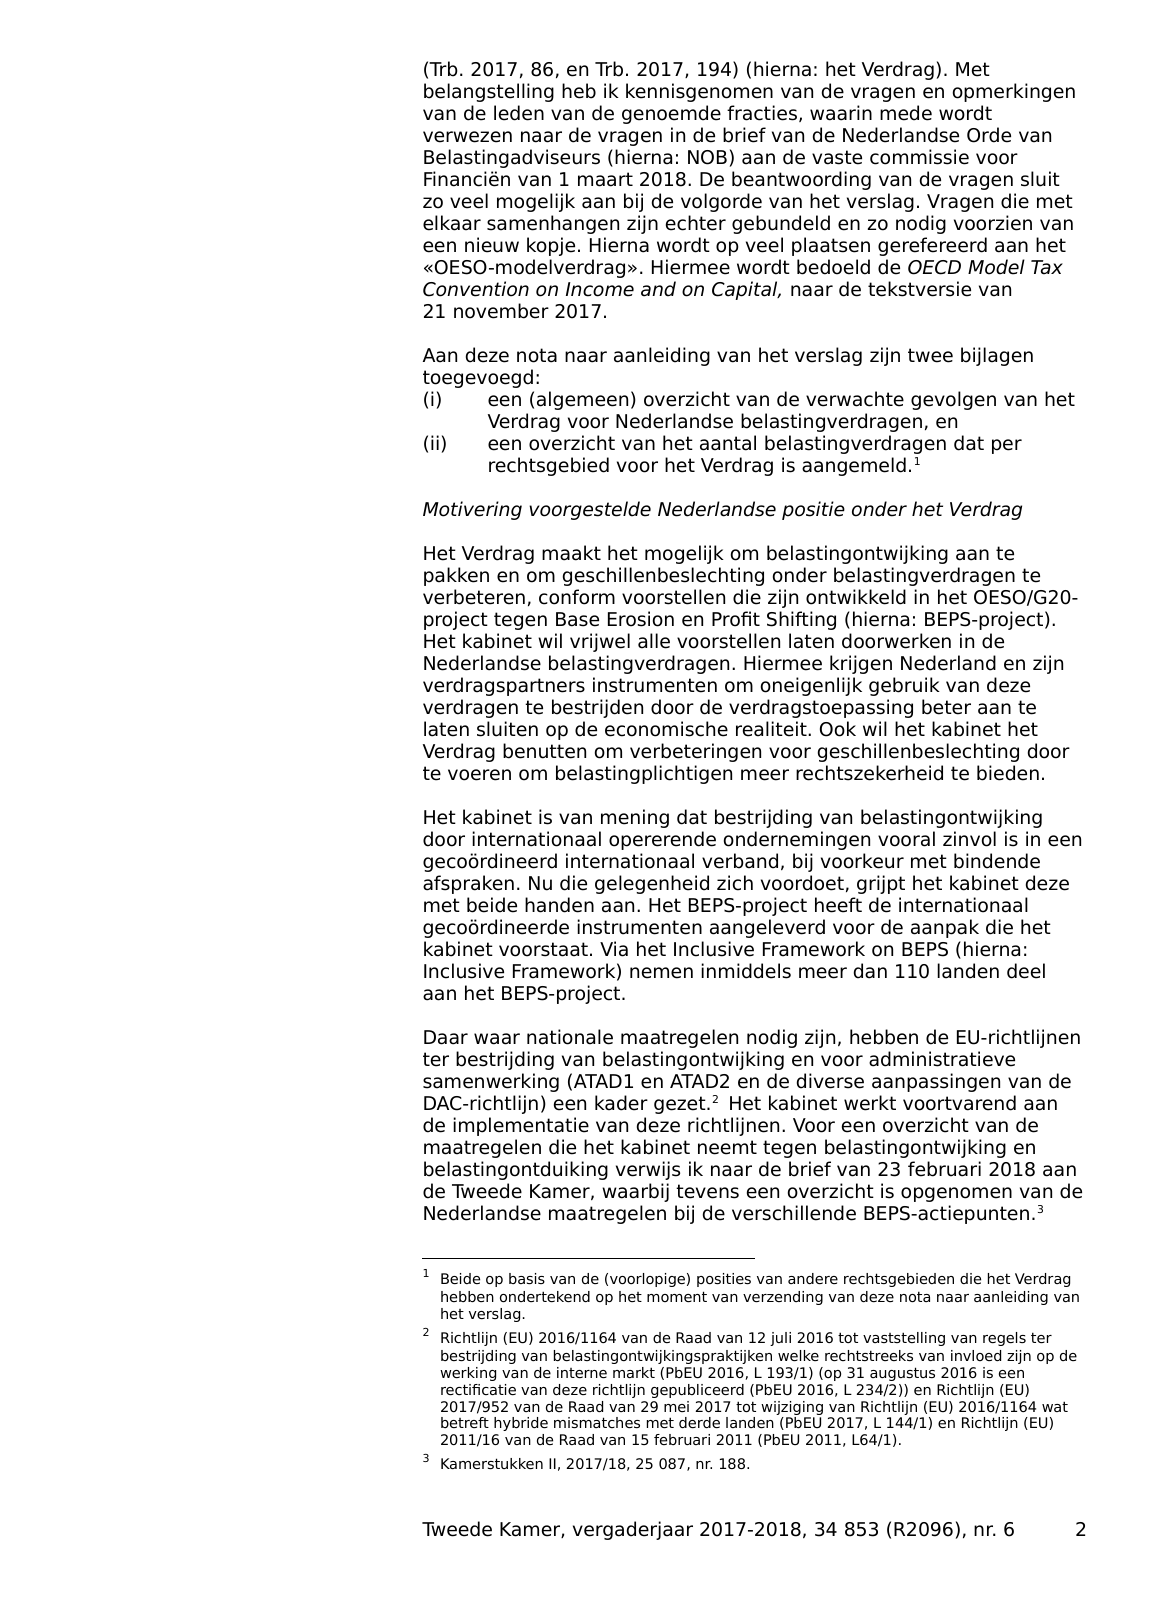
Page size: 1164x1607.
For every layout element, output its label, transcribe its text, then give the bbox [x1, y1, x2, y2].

text (i) een (algemeen) overzicht van de verwachte gevolgen van het Verdrag voor Nederlandse belastingverdragen, en [422, 389, 1087, 433]
text (ii) een overzicht van het aantal belastingverdragen dat per rechtsgebied voor het Verdrag is aangemeld. [422, 433, 1087, 477]
text (Trb. 2017, 86, en Trb. 2017, 194) (hierna: het Verdrag). Met belangstelling heb ik kennisgenomen van de vragen en opmerkingen van de leden van de genoemde fracties, waarin mede wordt verwezen naar de vragen in de brief van de Nederlandse Orde van Belastingadviseurs (hierna: NOB) aan de vaste commissie voor Financiën van 1 maart 2018. De beantwoording van de vragen sluit zo veel mogelijk aan bij de volgorde van het verslag. Vragen die met elkaar samenhangen zijn echter gebundeld en zo nodig voorzien van een nieuw kopje. Hierna wordt op veel plaatsen gerefereerd aan het «OESO-modelverdrag». Hiermee wordt bedoeld de OECD Model Tax Convention on Income and on Capital, naar de tekstversie van 21 november 2017. [422, 59, 1087, 323]
text Het Verdrag maakt het mogelijk om belastingontwijking aan te pakken en om geschillenbeslechting onder belastingverdragen te verbeteren, conform voorstellen die zijn ontwikkeld in het OESO/G20-project tegen Base Erosion en Profit Shifting (hierna: BEPS-project). Het kabinet wil vrijwel alle voorstellen laten doorwerken in de Nederlandse belastingverdragen. Hiermee krijgen Nederland en zijn verdragspartners instrumenten om oneigenlijk gebruik van deze verdragen te bestrijden door de verdragstoepassing beter aan te laten sluiten op de economische realiteit. Ook wil het kabinet het Verdrag benutten om verbeteringen voor geschillenbeslechting door te voeren om belastingplichtigen meer rechtszekerheid te bieden. [422, 543, 1087, 785]
text Beide op basis van de (voorlopige) posities van andere rechtsgebieden die het Verdrag hebben ondertekend op het moment van verzending van deze nota naar aanleiding van het verslag. [422, 1267, 1087, 1323]
text Aan deze nota naar aanleiding van het verslag zijn twee bijlagen toegevoegd: [422, 345, 1087, 389]
subtitle Motivering voorgestelde Nederlandse positie onder het Verdrag [422, 499, 1087, 521]
text Kamerstukken II, 2017/18, 25 087, nr. 188. [422, 1452, 1087, 1474]
text Het kabinet is van mening dat bestrijding van belastingontwijking door internationaal opererende ondernemingen vooral zinvol is in een gecoördineerd internationaal verband, bij voorkeur met bindende afspraken. Nu die gelegenheid zich voordoet, grijpt het kabinet deze met beide handen aan. Het BEPS-project heeft de internationaal gecoördineerde instrumenten aangeleverd voor de aanpak die het kabinet voorstaat. Via het Inclusive Framework on BEPS (hierna: Inclusive Framework) nemen inmiddels meer dan 110 landen deel aan het BEPS-project. [422, 807, 1087, 1005]
text Daar waar nationale maatregelen nodig zijn, hebben de EU-richtlijnen ter bestrijding van belastingontwijking en voor administratieve samenwerking (ATAD1 en ATAD2 en de diverse aanpassingen van de DAC-richtlijn) een kader gezet. Het kabinet werkt voortvarend aan de implementatie van deze richtlijnen. Voor een overzicht van de maatregelen die het kabinet neemt tegen belastingontwijking en belastingontduiking verwijs ik naar de brief van 23 februari 2018 aan de Tweede Kamer, waarbij tevens een overzicht is opgenomen van de Nederlandse maatregelen bij de verschillende BEPS-actiepunten. [422, 1027, 1087, 1225]
text Richtlijn (EU) 2016/1164 van de Raad van 12 juli 2016 tot vaststelling van regels ter bestrijding van belastingontwijkingspraktijken welke rechtstreeks van invloed zijn op de werking van de interne markt (PbEU 2016, L 193/1) (op 31 augustus 2016 is een rectificatie van deze richtlijn gepubliceerd (PbEU 2016, L 234/2)) en Richtlijn (EU) 2017/952 van de Raad van 29 mei 2017 tot wijziging van Richtlijn (EU) 2016/1164 wat betreft hybride mismatches met derde landen (PbEU 2017, L 144/1) en Richtlijn (EU) 2011/16 van de Raad van 15 februari 2011 (PbEU 2011, L64/1). [422, 1326, 1087, 1449]
